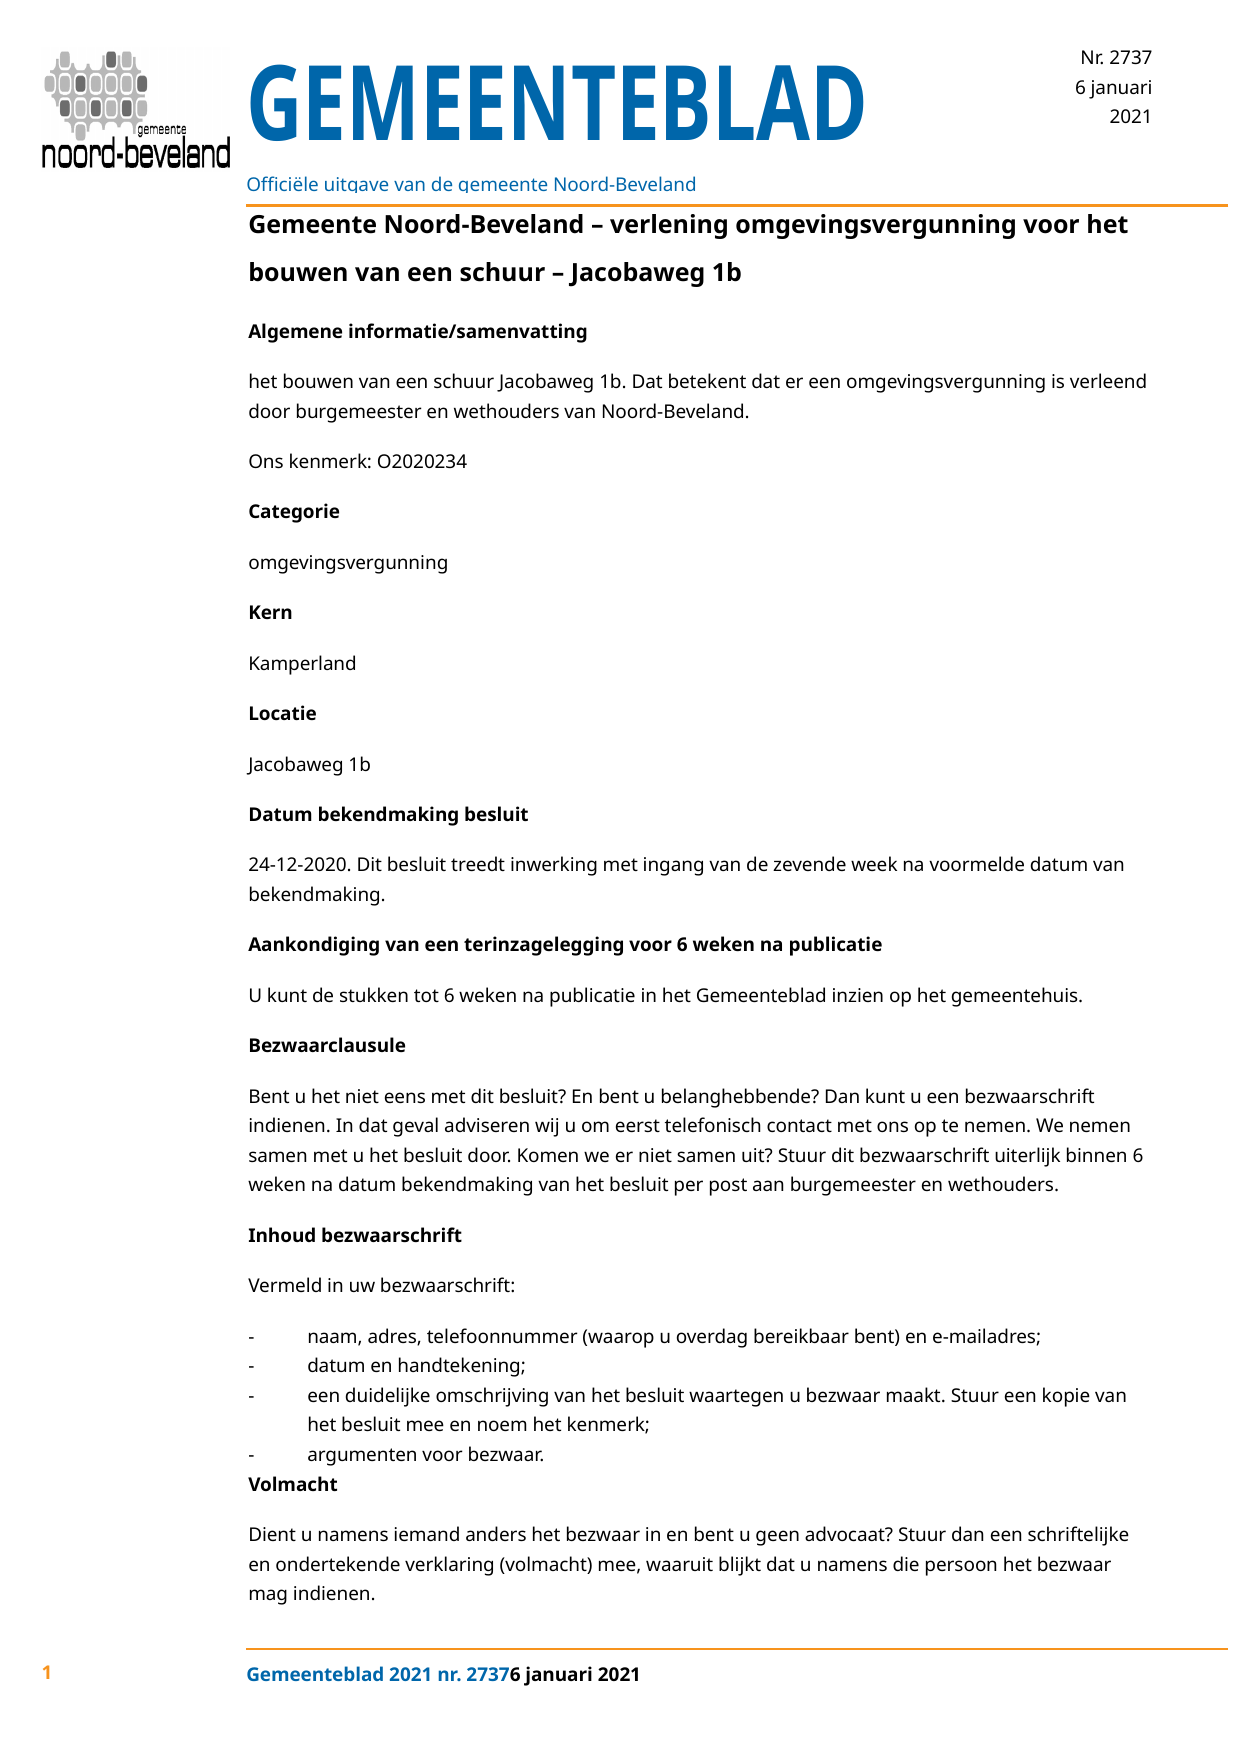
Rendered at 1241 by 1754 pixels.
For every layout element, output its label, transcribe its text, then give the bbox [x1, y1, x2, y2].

text Ons kenmerk: O2020234 [248, 448, 1152, 474]
text Gemeente Noord-Beveland – verlening omgevingsvergunning voor het bouwen van een schuur – Jacobaweg 1b [248, 207, 1152, 288]
text Kern [248, 599, 1152, 625]
text Volmacht [248, 1471, 1152, 1497]
text Bent u het niet eens met dit besluit? En bent u belanghebbende? Dan kunt u een bezwaarschrift indienen. In dat geval adviseren wij u om eerst telefonisch contact met ons op te nemen. We nemen samen met u het besluit door. Komen we er niet samen uit? Stuur dit bezwaarschrift uiterlijk binnen 6 weken na datum bekendmaking van het besluit per post aan burgemeester en wethouders. [248, 1083, 1152, 1197]
text Aankondiging van een terinzagelegging voor 6 weken na publicatie [248, 932, 1152, 957]
text Bezwaarclausule [248, 1032, 1152, 1058]
list een duidelijke omschrijving van het besluit waartegen u bezwaar maakt. Stuur een kopie van het besluit mee en noem het kenmerk; [248, 1382, 1152, 1437]
text Vermeld in uw bezwaarschrift: [248, 1272, 1152, 1298]
text Inhoud bezwaarschrift [248, 1222, 1152, 1248]
list argumenten voor bezwaar. [248, 1441, 1152, 1467]
text 24-12-2020. Dit besluit treedt inwerking met ingang van de zevende week na voormelde datum van bekendmaking. [248, 852, 1152, 907]
text Categorie [248, 499, 1152, 524]
text Locatie [248, 700, 1152, 726]
list naam, adres, telefoonnummer (waarop u overdag bereikbaar bent) en e-mailadres; [248, 1323, 1152, 1349]
text U kunt de stukken tot 6 weken na publicatie in het Gemeenteblad inzien op het gemeentehuis. [248, 982, 1152, 1008]
text omgevingsvergunning [248, 549, 1152, 575]
text Dient u namens iemand anders het bezwaar in en bent u geen advocaat? Stuur dan een schriftelijke en ondertekende verklaring (volmacht) mee, waaruit blijkt dat u namens die persoon het bezwaar mag indienen. [248, 1521, 1152, 1606]
text het bouwen van een schuur Jacobaweg 1b. Dat betekent dat er een omgevingsvergunning is verleend door burgemeester en wethouders van Noord-Beveland. [248, 368, 1152, 424]
text Algemene informatie/samenvatting [248, 318, 1152, 344]
text Datum bekendmaking besluit [248, 801, 1152, 827]
text Jacobaweg 1b [248, 751, 1152, 777]
text Kamperland [248, 650, 1152, 676]
list datum en handtekening; [248, 1352, 1152, 1378]
picture [41, 47, 231, 172]
